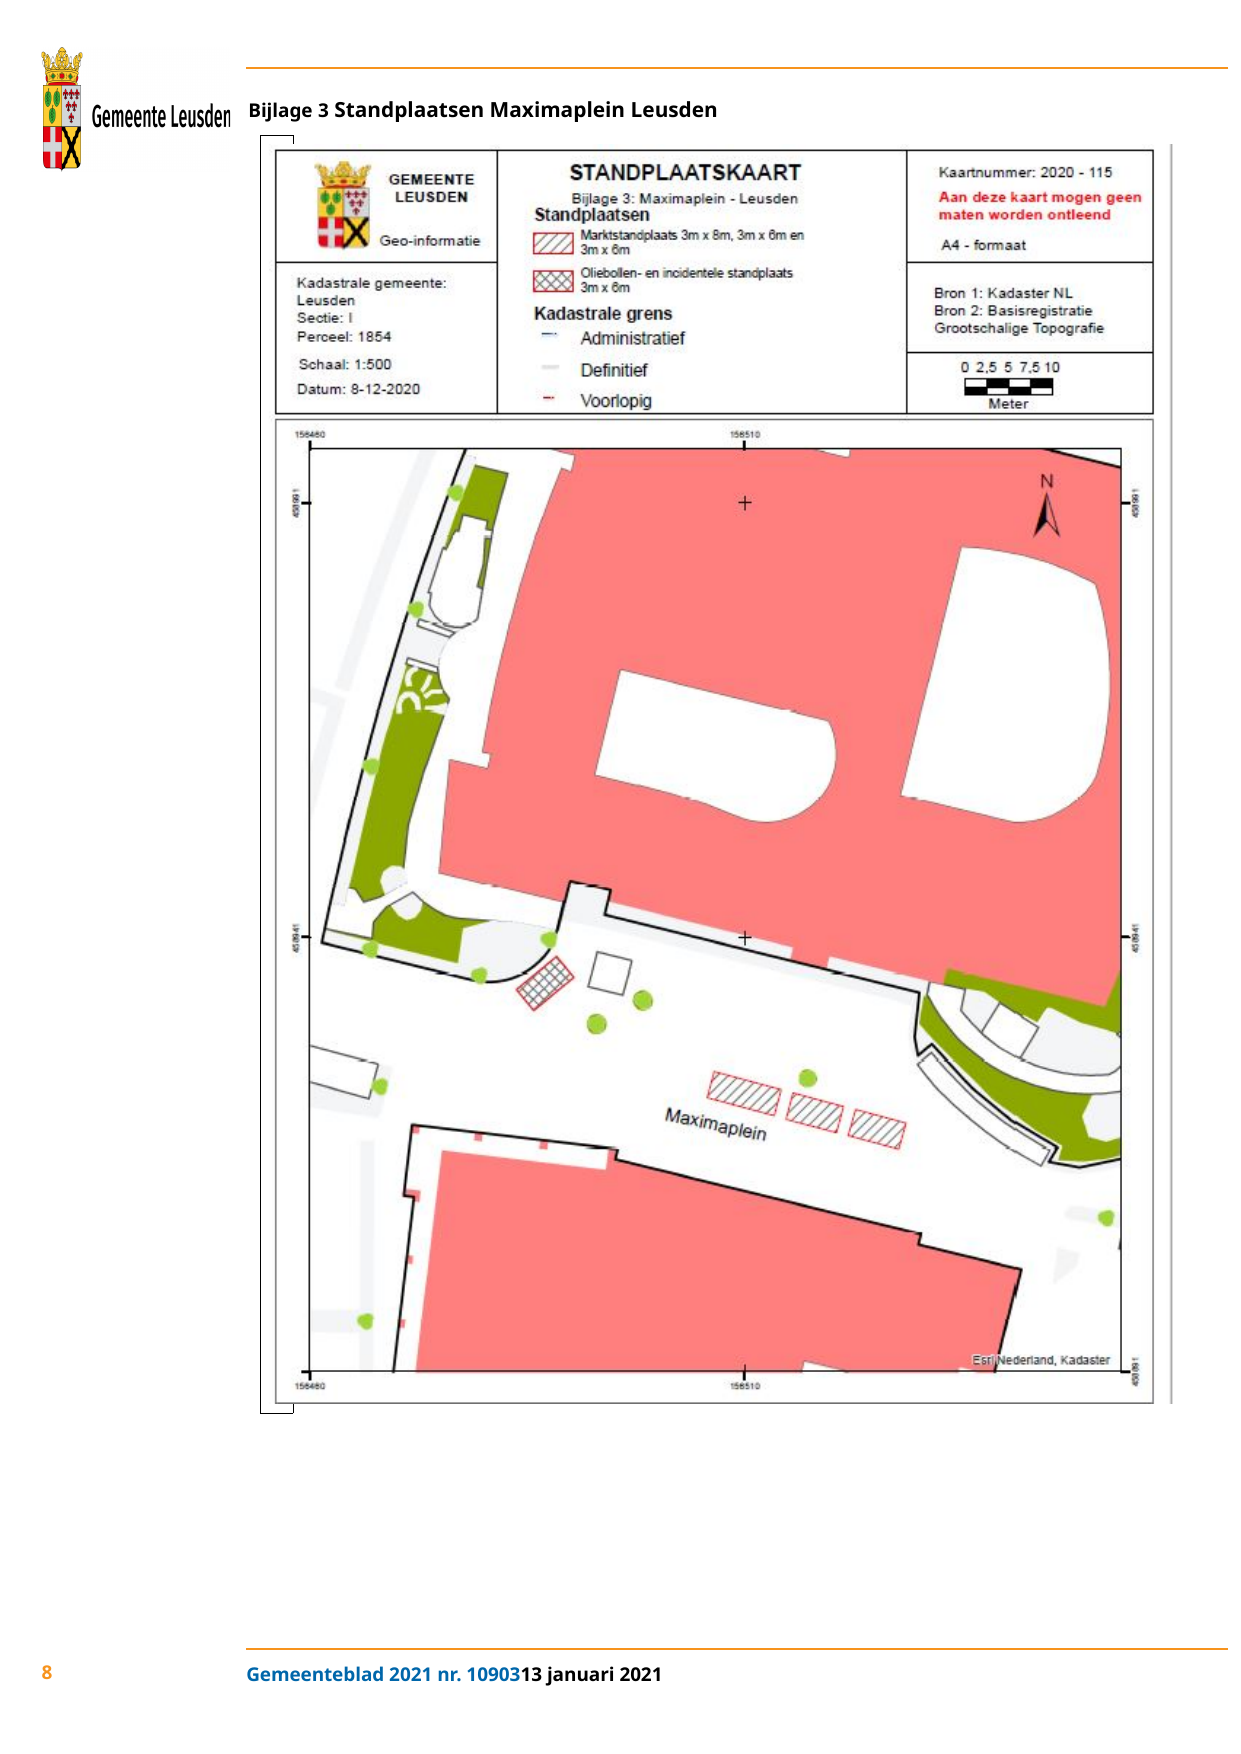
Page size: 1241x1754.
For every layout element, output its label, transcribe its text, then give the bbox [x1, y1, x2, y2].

text Bijlage 3 Standplaatsen Maximaplein Leusden [248, 95, 1152, 123]
picture [41, 47, 231, 172]
picture [268, 144, 1173, 1404]
